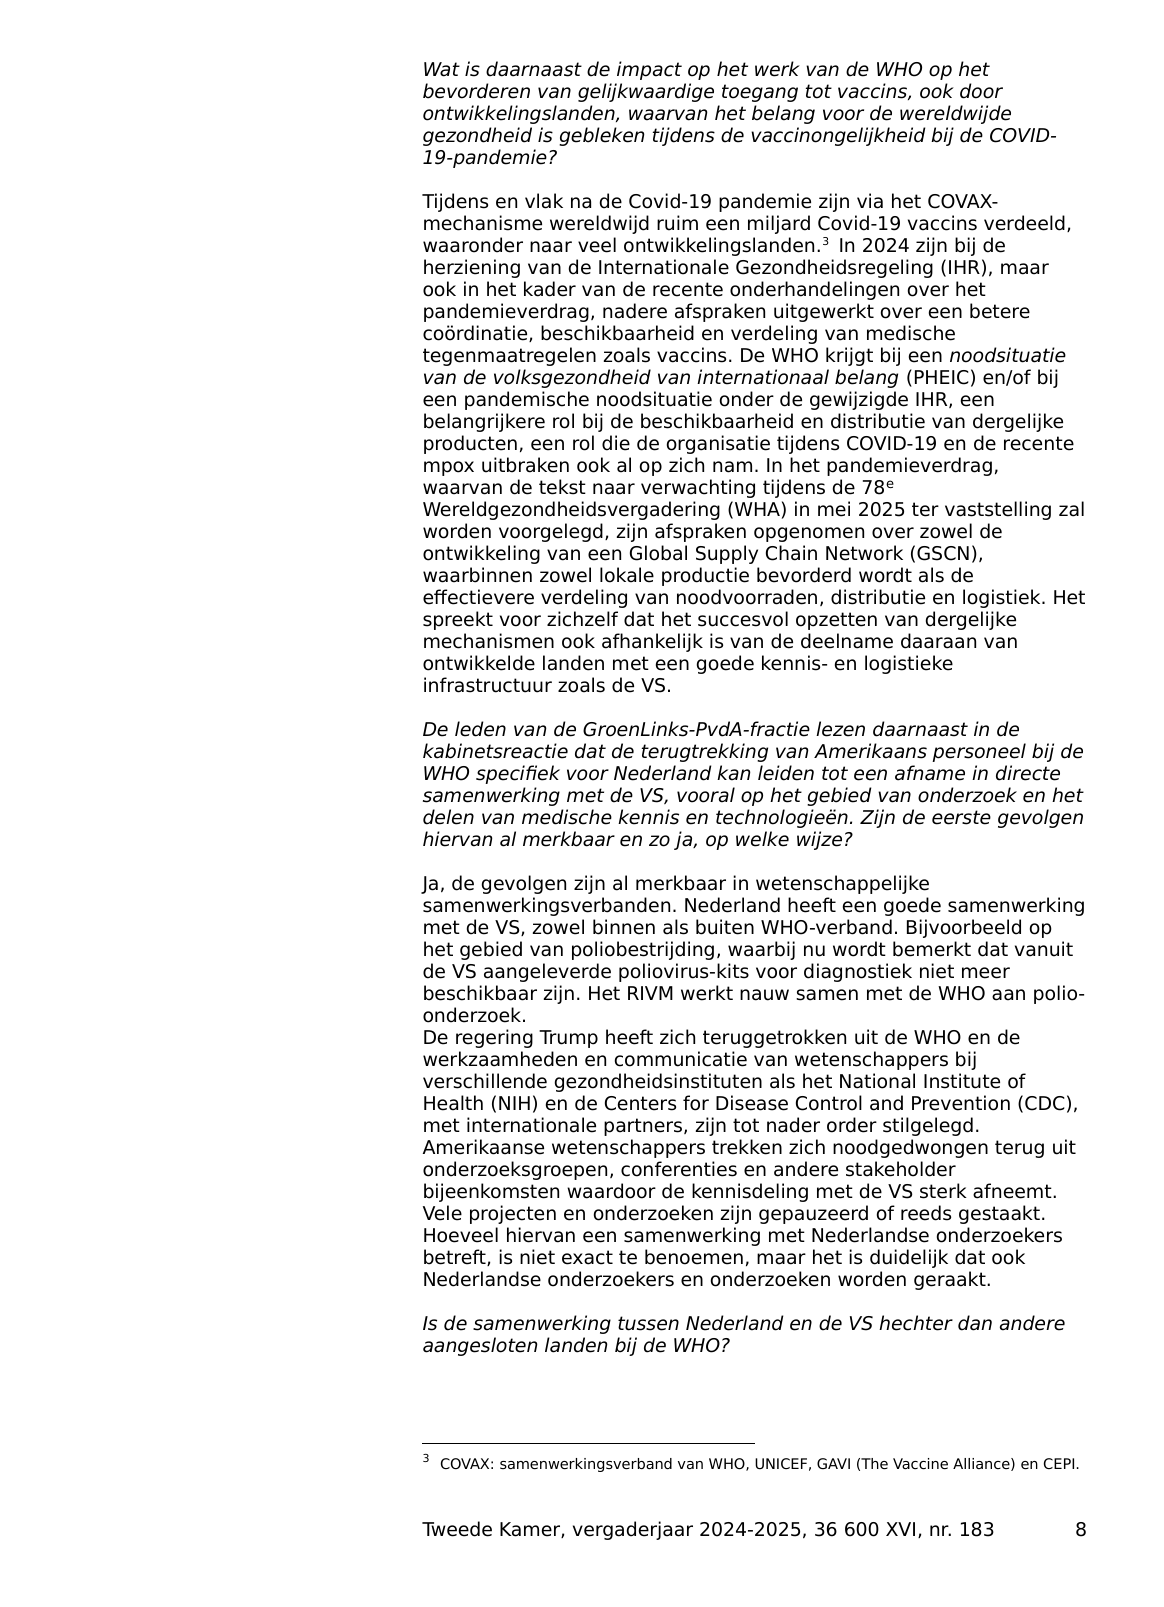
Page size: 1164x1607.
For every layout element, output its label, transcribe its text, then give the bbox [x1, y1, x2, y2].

text De regering Trump heeft zich teruggetrokken uit de WHO en de werkzaamheden en communicatie van wetenschappers bij verschillende gezondheidsinstituten als het National Institute of Health (NIH) en de Centers for Disease Control and Prevention (CDC), met internationale partners, zijn tot nader order stilgelegd. Amerikaanse wetenschappers trekken zich noodgedwongen terug uit onderzoeksgroepen, conferenties en andere stakeholder bijeenkomsten waardoor de kennisdeling met de VS sterk afneemt. Vele projecten en onderzoeken zijn gepauzeerd of reeds gestaakt. Hoeveel hiervan een samenwerking met Nederlandse onderzoekers betreft, is niet exact te benoemen, maar het is duidelijk dat ook Nederlandse onderzoekers en onderzoeken worden geraakt. [422, 1027, 1087, 1291]
text Is de samenwerking tussen Nederland en de VS hechter dan andere aangesloten landen bij de WHO? [422, 1313, 1087, 1357]
text COVAX: samenwerkingsverband van WHO, UNICEF, GAVI (The Vaccine Alliance) en CEPI. [422, 1452, 1087, 1474]
text Tijdens en vlak na de Covid-19 pandemie zijn via het COVAX-mechanisme wereldwijd ruim een miljard Covid-19 vaccins verdeeld, waaronder naar veel ontwikkelingslanden. In 2024 zijn bij de herziening van de Internationale Gezondheidsregeling (IHR), maar ook in het kader van de recente onderhandelingen over het pandemieverdrag, nadere afspraken uitgewerkt over een betere coördinatie, beschikbaarheid en verdeling van medische tegenmaatregelen zoals vaccins. De WHO krijgt bij een noodsituatie van de volksgezondheid van internationaal belang (PHEIC) en/of bij een pandemische noodsituatie onder de gewijzigde IHR, een belangrijkere rol bij de beschikbaarheid en distributie van dergelijke producten, een rol die de organisatie tijdens COVID-19 en de recente mpox uitbraken ook al op zich nam. In het pandemieverdrag, waarvan de tekst naar verwachting tijdens de 78e Wereldgezondheidsvergadering (WHA) in mei 2025 ter vaststelling zal worden voorgelegd, zijn afspraken opgenomen over zowel de ontwikkeling van een Global Supply Chain Network (GSCN), waarbinnen zowel lokale productie bevorderd wordt als de effectievere verdeling van noodvoorraden, distributie en logistiek. Het spreekt voor zichzelf dat het succesvol opzetten van dergelijke mechanismen ook afhankelijk is van de deelname daaraan van ontwikkelde landen met een goede kennis- en logistieke infrastructuur zoals de VS. [422, 191, 1087, 697]
text Wat is daarnaast de impact op het werk van de WHO op het bevorderen van gelijkwaardige toegang tot vaccins, ook door ontwikkelingslanden, waarvan het belang voor de wereldwijde gezondheid is gebleken tijdens de vaccinongelijkheid bij de COVID-19-pandemie? [422, 59, 1087, 169]
text Ja, de gevolgen zijn al merkbaar in wetenschappelijke samenwerkingsverbanden. Nederland heeft een goede samenwerking met de VS, zowel binnen als buiten WHO-verband. Bijvoorbeeld op het gebied van poliobestrijding, waarbij nu wordt bemerkt dat vanuit de VS aangeleverde poliovirus-kits voor diagnostiek niet meer beschikbaar zijn. Het RIVM werkt nauw samen met de WHO aan polio-onderzoek. [422, 873, 1087, 1027]
text De leden van de GroenLinks-PvdA-fractie lezen daarnaast in de kabinetsreactie dat de terugtrekking van Amerikaans personeel bij de WHO specifiek voor Nederland kan leiden tot een afname in directe samenwerking met de VS, vooral op het gebied van onderzoek en het delen van medische kennis en technologieën. Zijn de eerste gevolgen hiervan al merkbaar en zo ja, op welke wijze? [422, 719, 1087, 851]
